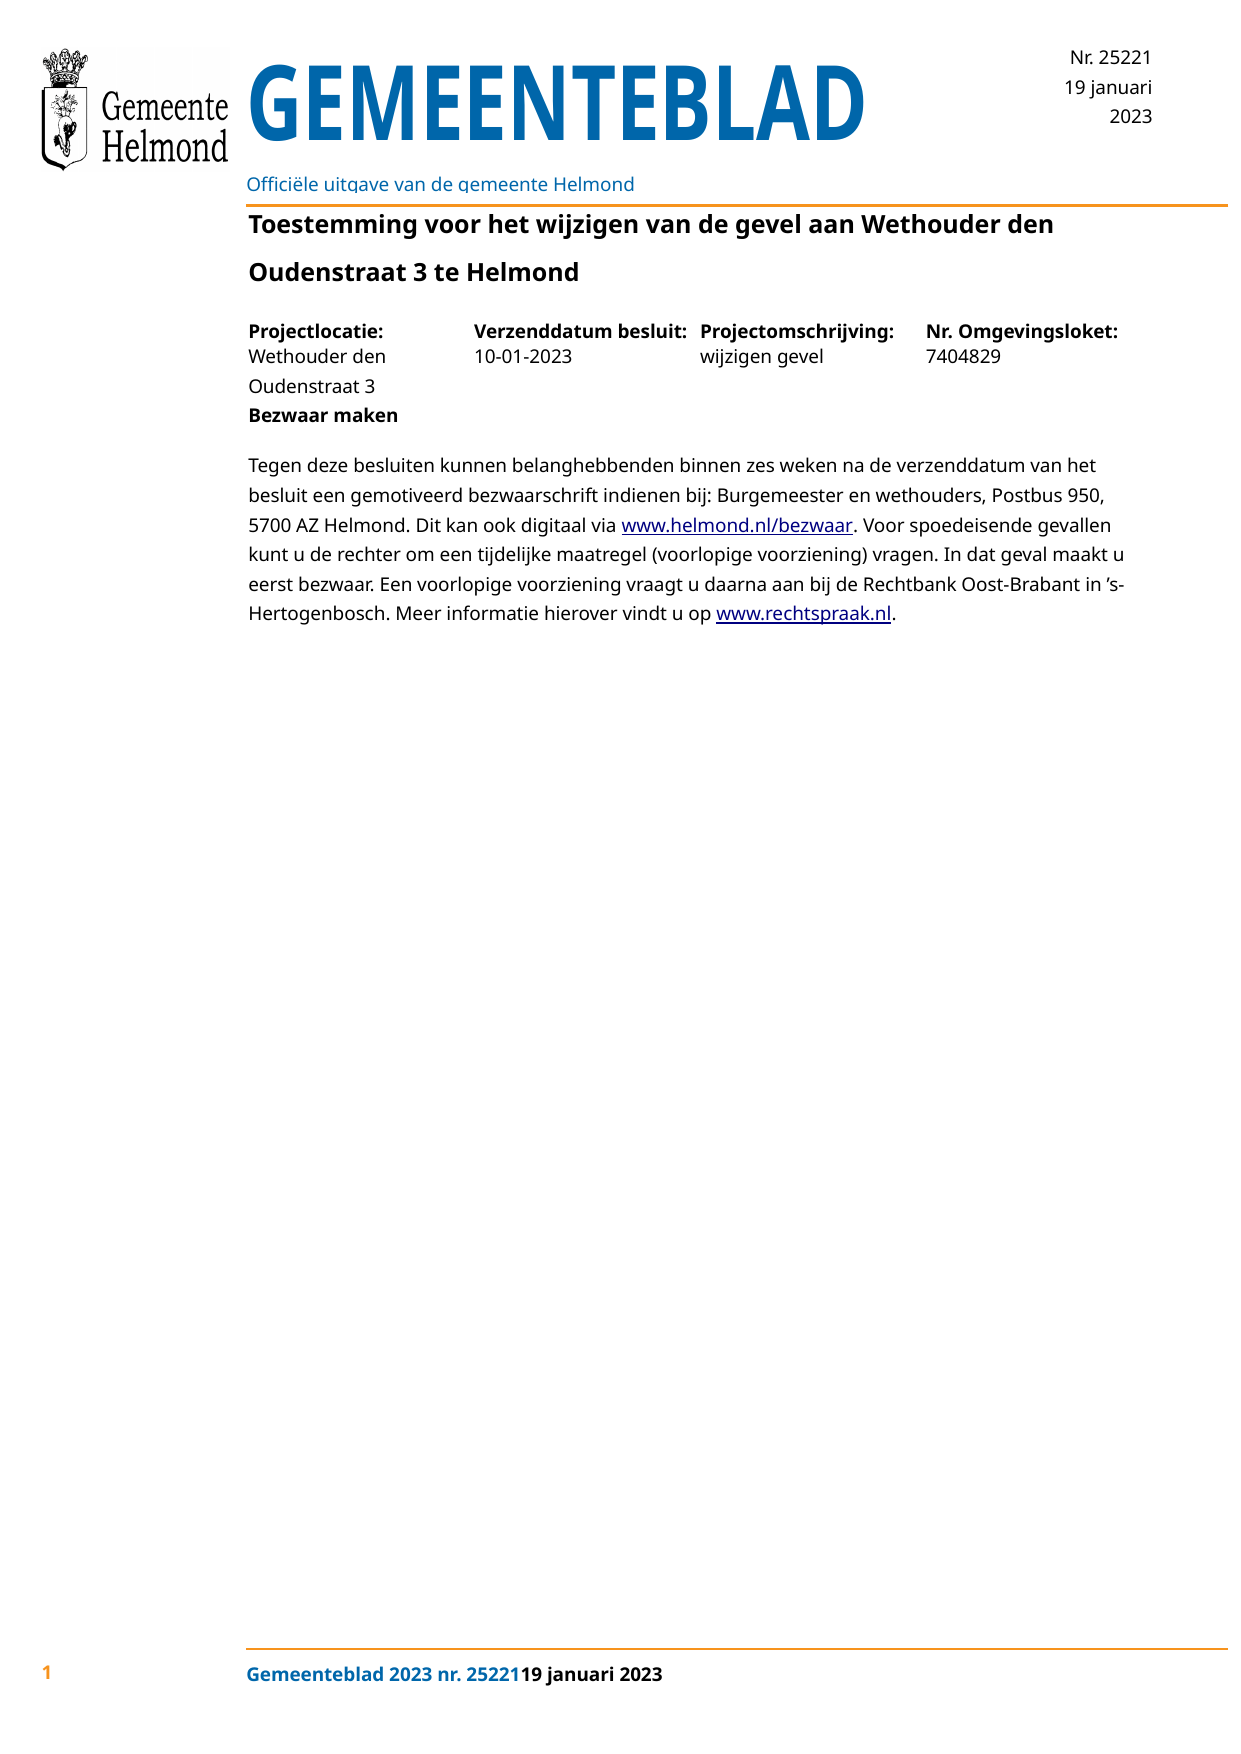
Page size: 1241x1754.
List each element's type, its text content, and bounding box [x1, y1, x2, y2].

table_header Nr. Omgevingsloket: [926, 318, 1152, 344]
table_cell Wethouder den Oudenstraat 3 [248, 344, 474, 399]
table_cell 10-01-2023 [474, 344, 700, 399]
text Tegen deze besluiten kunnen belanghebbenden binnen zes weken na de verzenddatum van het besluit een gemotiveerd bezwaarschrift indienen bij: Burgemeester en wethouders, Postbus 950, 5700 AZ Helmond. Dit kan ook digitaal via www.helmond.nl/bezwaar. Voor spoedeisende gevallen kunt u de rechter om een tijdelijke maatregel (voorlopige voorziening) vragen. In dat geval maakt u eerst bezwaar. Een voorlopige voorziening vraagt u daarna aan bij de Rechtbank Oost-Brabant in ’s-Hertogenbosch. Meer informatie hierover vindt u op www.rechtspraak.nl. [248, 453, 1152, 626]
picture [41, 47, 231, 172]
table_header Verzenddatum besluit: [474, 318, 700, 344]
text Bezwaar maken [248, 402, 1152, 428]
text Toestemming voor het wijzigen van de gevel aan Wethouder den Oudenstraat 3 te Helmond [248, 207, 1152, 288]
table_cell wijzigen gevel [700, 344, 926, 399]
table_header Projectomschrijving: [700, 318, 926, 344]
table_header Projectlocatie: [248, 318, 474, 344]
table_cell 7404829 [926, 344, 1152, 399]
